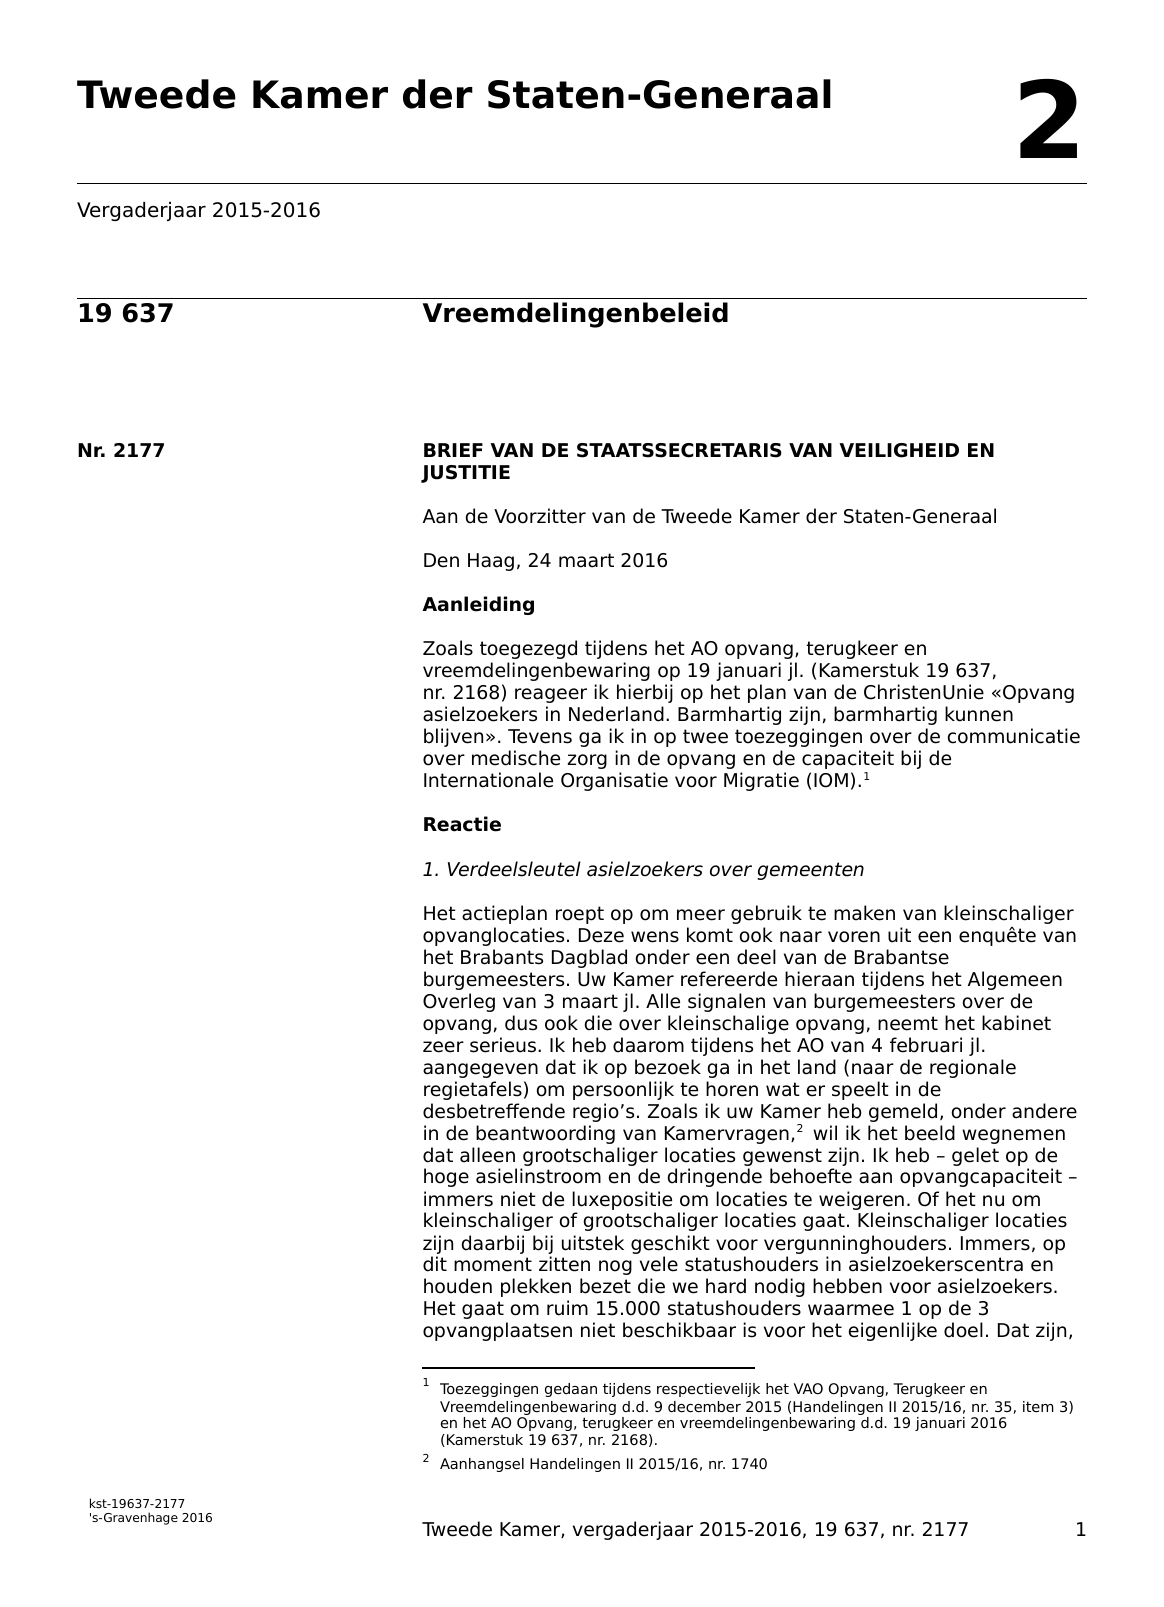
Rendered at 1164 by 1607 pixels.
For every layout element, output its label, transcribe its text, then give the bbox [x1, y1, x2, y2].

text Zoals toegezegd tijdens het AO opvang, terugkeer en vreemdelingenbewaring op 19 januari jl. (Kamerstuk 19 637, nr. 2168) reageer ik hierbij op het plan van de ChristenUnie «Opvang asielzoekers in Nederland. Barmhartig zijn, barmhartig kunnen blijven». Tevens ga ik in op twee toezeggingen over de communicatie over medische zorg in de opvang en de capaciteit bij de Internationale Organisatie voor Migratie (IOM). [422, 638, 1087, 792]
text Aanhangsel Handelingen II 2015/16, nr. 1740 [422, 1452, 1087, 1474]
text Aan de Voorzitter van de Tweede Kamer der Staten-Generaal [422, 506, 1087, 528]
table_cell Vergaderjaar 2015-2016 [77, 184, 1087, 298]
subtitle 19 637 Vreemdelingenbeleid [77, 299, 1087, 329]
table_header 2 [886, 59, 1087, 183]
text Het actieplan roept op om meer gebruik te maken van kleinschaliger opvanglocaties. Deze wens komt ook naar voren uit een enquête van het Brabants Dagblad onder een deel van de Brabantse burgemeesters. Uw Kamer refereerde hieraan tijdens het Algemeen Overleg van 3 maart jl. Alle signalen van burgemeesters over de opvang, dus ook die over kleinschalige opvang, neemt het kabinet zeer serieus. Ik heb daarom tijdens het AO van 4 februari jl. aangegeven dat ik op bezoek ga in het land (naar de regionale regietafels) om persoonlijk te horen wat er speelt in de desbetreffende regio’s. Zoals ik uw Kamer heb gemeld, onder andere in de beantwoording van Kamervragen, wil ik het beeld wegnemen dat alleen grootschaliger locaties gewenst zijn. Ik heb – gelet op de hoge asielinstroom en de dringende behoefte aan opvangcapaciteit – immers niet de luxepositie om locaties te weigeren. Of het nu om kleinschaliger of grootschaliger locaties gaat. Kleinschaliger locaties zijn daarbij bij uitstek geschikt voor vergunninghouders. Immers, op dit moment zitten nog vele statushouders in asielzoekerscentra en houden plekken bezet die we hard nodig hebben voor asielzoekers. Het gaat om ruim 15.000 statushouders waarmee 1 op de 3 opvangplaatsen niet beschikbaar is voor het eigenlijke doel. Dat zijn, [422, 903, 1087, 1342]
table_header Tweede Kamer der Staten-Generaal [77, 59, 886, 183]
subtitle Aanleiding [422, 594, 1087, 616]
text Toezeggingen gedaan tijdens respectievelijk het VAO Opvang, Terugkeer en Vreemdelingenbewaring d.d. 9 december 2015 (Handelingen II 2015/16, nr. 35, item 3) en het AO Opvang, terugkeer en vreemdelingenbewaring d.d. 19 januari 2016 (Kamerstuk 19 637, nr. 2168). [422, 1377, 1087, 1449]
subtitle Nr. 2177 BRIEF VAN DE STAATSSECRETARIS VAN VEILIGHEID EN JUSTITIE [77, 440, 1087, 484]
text 's-Gravenhage 2016 [88, 1511, 323, 1525]
text kst-19637-2177 [88, 1497, 323, 1511]
subtitle Reactie [422, 814, 1087, 836]
subtitle 1. Verdeelsleutel asielzoekers over gemeenten [422, 858, 1087, 881]
text Den Haag, 24 maart 2016 [422, 550, 1087, 572]
